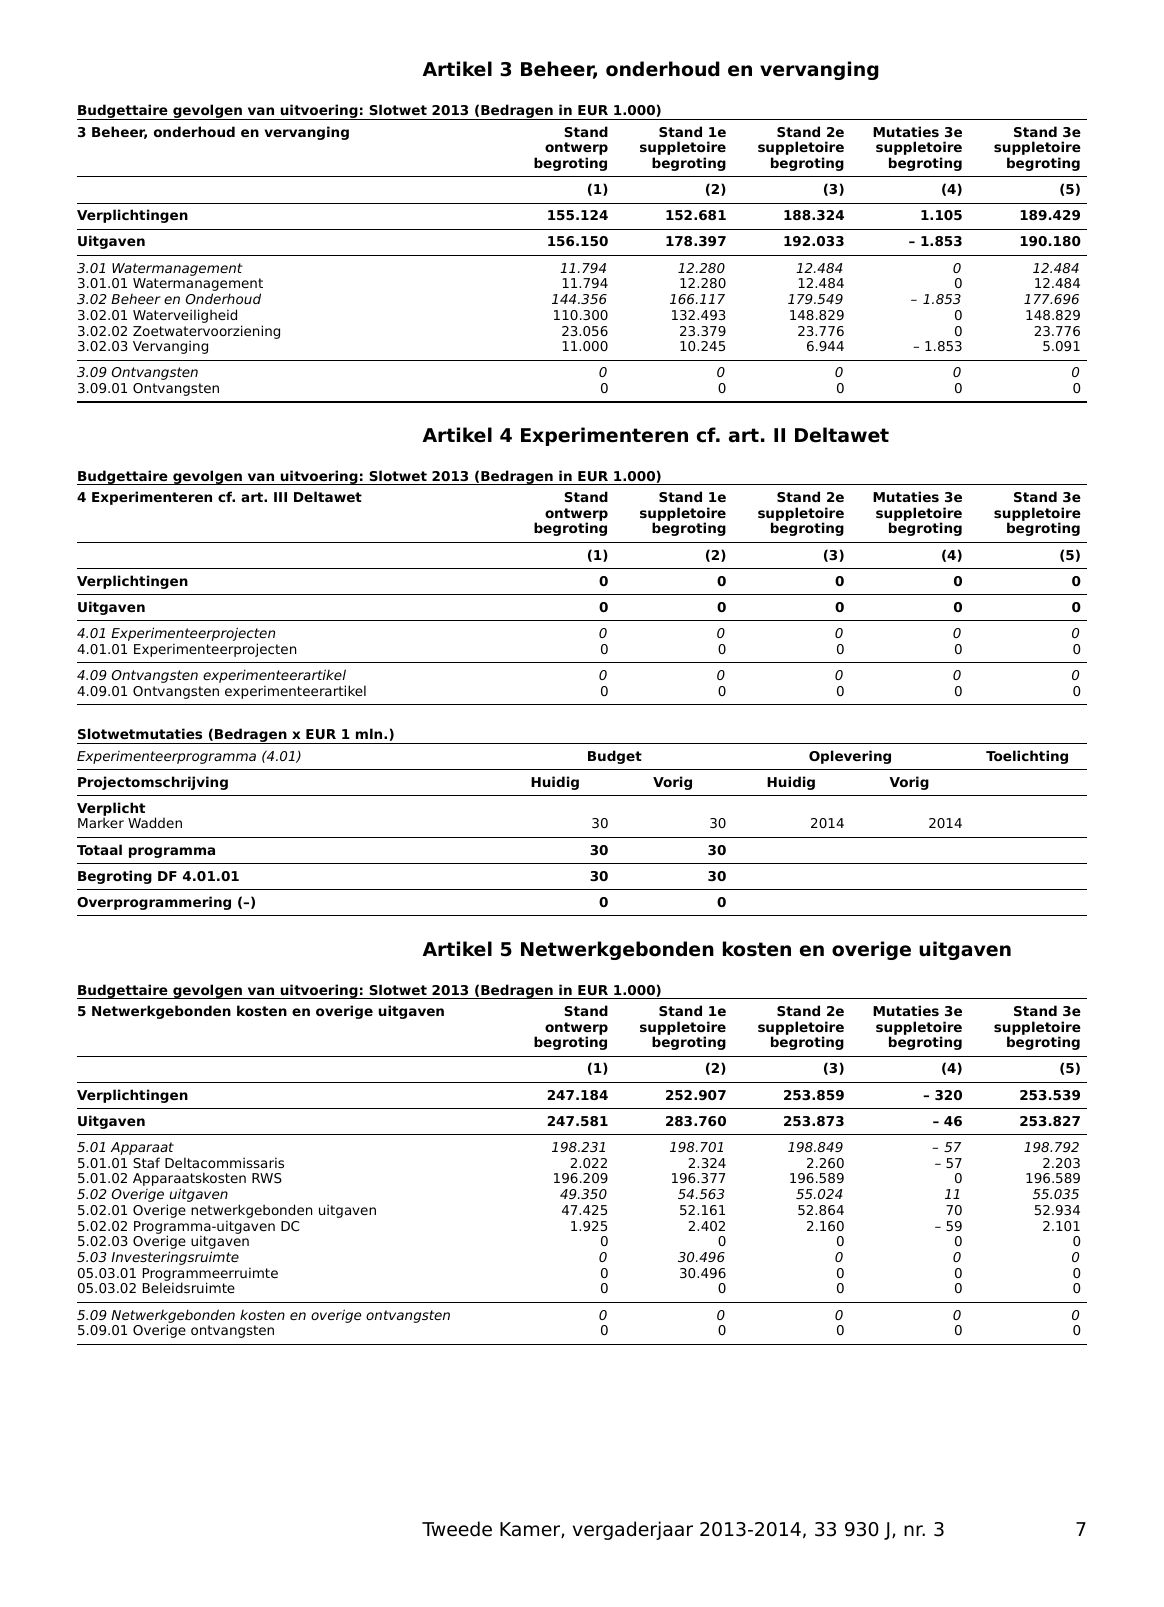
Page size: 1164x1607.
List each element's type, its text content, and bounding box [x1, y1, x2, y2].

table_cell 05.03.01 Programmeerruimte [77, 1266, 496, 1281]
table_cell 2.160 [732, 1219, 850, 1234]
table_cell 5.03 Investeringsruimte [77, 1250, 496, 1266]
table_cell 0 [614, 642, 732, 662]
table_cell 0 [850, 1266, 968, 1281]
table_cell 0 [732, 595, 850, 620]
table_cell 253.827 [969, 1109, 1087, 1134]
table_cell 0 [496, 595, 614, 620]
table_cell Budget [496, 744, 732, 769]
table_cell 0 [850, 1234, 968, 1250]
table_cell 4.01 Experimenteerprojecten [77, 621, 496, 642]
table_cell [732, 864, 850, 889]
table_cell 0 [496, 1234, 614, 1250]
table_cell 0 [496, 684, 614, 704]
table_cell Mutaties 3e suppletoire begroting [850, 485, 968, 542]
table_cell 10.245 [614, 339, 732, 359]
table_cell 253.859 [732, 1083, 850, 1108]
table_cell 2.101 [969, 1219, 1087, 1234]
table_cell 0 [850, 308, 968, 323]
table_cell 0 [614, 569, 732, 594]
table_cell 0 [732, 1281, 850, 1302]
table_cell 0 [496, 1281, 614, 1302]
table_cell 132.493 [614, 308, 732, 323]
table_cell 3.02 Beheer en Onderhoud [77, 292, 496, 308]
table_cell Verplichtingen [77, 1083, 496, 1108]
table_cell 0 [614, 361, 732, 381]
table_cell 52.864 [732, 1203, 850, 1218]
table_cell 30.496 [614, 1266, 732, 1281]
table_cell 0 [614, 663, 732, 683]
table_cell – 59 [850, 1219, 968, 1234]
table_cell 23.776 [732, 323, 850, 339]
table_cell [496, 796, 614, 816]
table_cell 3.01.01 Watermanagement [77, 276, 496, 292]
table_cell 12.484 [969, 256, 1087, 276]
table_cell 3.02.02 Zoetwatervoorziening [77, 323, 496, 339]
table_cell 30.496 [614, 1250, 732, 1266]
table_cell 0 [732, 381, 850, 401]
table_cell 178.397 [614, 230, 732, 255]
table_cell – 1.853 [850, 292, 968, 308]
table_cell 23.056 [496, 323, 614, 339]
table_cell [969, 864, 1087, 889]
table_cell (3) [732, 1057, 850, 1082]
table_cell (2) [614, 1057, 732, 1082]
table_cell 1.925 [496, 1219, 614, 1234]
table_cell 5.02.01 Overige netwerkgebonden uitgaven [77, 1203, 496, 1218]
table_cell [77, 1057, 496, 1082]
table_cell – 57 [850, 1135, 968, 1156]
table_cell 0 [732, 621, 850, 642]
table_cell 30 [614, 838, 732, 863]
table_cell 0 [850, 569, 968, 594]
table_cell 23.379 [614, 323, 732, 339]
table_cell 5.01 Apparaat [77, 1135, 496, 1156]
table_cell – 1.853 [850, 230, 968, 255]
table_cell 0 [850, 595, 968, 620]
table_cell 0 [614, 1281, 732, 1302]
subtitle Artikel 3 Beheer, onderhoud en vervanging [422, 59, 1087, 81]
table_cell 30 [496, 864, 614, 889]
table_cell 0 [969, 684, 1087, 704]
table_cell 0 [969, 1281, 1087, 1302]
table_cell 152.681 [614, 204, 732, 228]
table_cell 148.829 [969, 308, 1087, 323]
table_cell 190.180 [969, 230, 1087, 255]
table_cell 0 [969, 1266, 1087, 1281]
table_cell [969, 770, 1087, 795]
table_cell 0 [614, 1323, 732, 1344]
table_cell 5.09.01 Overige ontvangsten [77, 1323, 496, 1344]
table_cell 0 [732, 663, 850, 683]
table_cell 196.589 [732, 1171, 850, 1187]
table_cell [969, 816, 1087, 837]
subtitle Artikel 5 Netwerkgebonden kosten en overige uitgaven [422, 938, 1087, 960]
table_cell Verplichtingen [77, 204, 496, 228]
table_cell [969, 796, 1087, 816]
table_cell 0 [850, 642, 968, 662]
table_cell 12.280 [614, 276, 732, 292]
table_cell 0 [732, 361, 850, 381]
table_cell Marker Wadden [77, 816, 496, 837]
table_cell 0 [850, 323, 968, 339]
table_cell 0 [496, 890, 614, 915]
table_cell 0 [850, 1250, 968, 1266]
table_cell 23.776 [969, 323, 1087, 339]
table_cell 0 [496, 361, 614, 381]
table_cell 0 [850, 684, 968, 704]
table_cell Stand 2e suppletoire begroting [732, 999, 850, 1056]
table_cell 5.02.02 Programma-uitgaven DC [77, 1219, 496, 1234]
table_cell 3.09 Ontvangsten [77, 361, 496, 381]
table_cell 110.300 [496, 308, 614, 323]
table_header Budgettaire gevolgen van uitvoering: Slotwet 2013 (Bedragen in EUR 1.000) [77, 103, 1087, 119]
table_cell 4.01.01 Experimenteerprojecten [77, 642, 496, 662]
table_cell 0 [850, 1303, 968, 1323]
table_cell Stand 1e suppletoire begroting [614, 999, 732, 1056]
table_cell 52.161 [614, 1203, 732, 1218]
table_cell Stand ontwerp begroting [496, 120, 614, 176]
table_cell 49.350 [496, 1187, 614, 1203]
table_cell Stand 2e suppletoire begroting [732, 485, 850, 542]
table_cell 0 [969, 663, 1087, 683]
table_cell 0 [850, 1323, 968, 1344]
table_cell 253.539 [969, 1083, 1087, 1108]
table_cell 0 [614, 621, 732, 642]
table_cell 177.696 [969, 292, 1087, 308]
table_cell 55.035 [969, 1187, 1087, 1203]
table_cell (4) [850, 543, 968, 568]
table_cell 3.01 Watermanagement [77, 256, 496, 276]
table_cell 196.589 [969, 1171, 1087, 1187]
table_cell 179.549 [732, 292, 850, 308]
table_cell 05.03.02 Beleidsruimte [77, 1281, 496, 1302]
table_cell 1.105 [850, 204, 968, 228]
table_cell 283.760 [614, 1109, 732, 1134]
table_cell 198.849 [732, 1135, 850, 1156]
table_header Slotwetmutaties (Bedragen x EUR 1 mln.) [77, 727, 1087, 743]
table_cell 166.117 [614, 292, 732, 308]
table_cell 5.09 Netwerkgebonden kosten en overige ontvangsten [77, 1303, 496, 1323]
subtitle Artikel 4 Experimenteren cf. art. II Deltawet [422, 424, 1087, 447]
table_cell [732, 890, 850, 915]
table_cell Stand 1e suppletoire begroting [614, 485, 732, 542]
table_cell 148.829 [732, 308, 850, 323]
table_cell 0 [850, 621, 968, 642]
table_cell 0 [614, 381, 732, 401]
table_header Budgettaire gevolgen van uitvoering: Slotwet 2013 (Bedragen in EUR 1.000) [77, 982, 1087, 998]
table_cell 0 [850, 663, 968, 683]
table_cell [732, 796, 850, 816]
table_cell Stand 2e suppletoire begroting [732, 120, 850, 176]
table_cell 252.907 [614, 1083, 732, 1108]
table_cell – 1.853 [850, 339, 968, 359]
table_cell 156.150 [496, 230, 614, 255]
table_cell 4.09.01 Ontvangsten experimenteerartikel [77, 684, 496, 704]
table_cell 3.02.03 Vervanging [77, 339, 496, 359]
table_cell Uitgaven [77, 1109, 496, 1134]
table_cell Vorig [614, 770, 732, 795]
table_cell 155.124 [496, 204, 614, 228]
table_cell (1) [496, 543, 614, 568]
table_cell [850, 796, 968, 816]
table_cell 0 [732, 1323, 850, 1344]
table_cell 0 [732, 1266, 850, 1281]
table_cell 0 [614, 595, 732, 620]
table_cell 11.794 [496, 276, 614, 292]
table_cell 2014 [732, 816, 850, 837]
table_cell 188.324 [732, 204, 850, 228]
table_cell 189.429 [969, 204, 1087, 228]
table_cell 2.203 [969, 1156, 1087, 1171]
table_cell 47.425 [496, 1203, 614, 1218]
table_cell 0 [614, 1303, 732, 1323]
table_cell Uitgaven [77, 595, 496, 620]
table_cell Overprogrammering (–) [77, 890, 496, 915]
table_cell 0 [969, 595, 1087, 620]
table_cell Totaal programma [77, 838, 496, 863]
table_cell 6.944 [732, 339, 850, 359]
table_cell 0 [969, 1303, 1087, 1323]
table_cell 0 [850, 1281, 968, 1302]
table_cell 198.792 [969, 1135, 1087, 1156]
table_cell 12.484 [732, 256, 850, 276]
table_cell 4.09 Ontvangsten experimenteerartikel [77, 663, 496, 683]
table_cell 2.402 [614, 1219, 732, 1234]
table_cell – 57 [850, 1156, 968, 1171]
table_cell 30 [614, 816, 732, 837]
table_cell Stand 3e suppletoire begroting [969, 999, 1087, 1056]
table_cell [850, 890, 968, 915]
table_cell 0 [850, 276, 968, 292]
table_cell Vorig [850, 770, 968, 795]
table_cell 5.02 Overige uitgaven [77, 1187, 496, 1203]
table_cell 30 [614, 864, 732, 889]
table_cell [77, 543, 496, 568]
table_cell 0 [732, 684, 850, 704]
table_cell 0 [496, 1266, 614, 1281]
table_cell Huidig [732, 770, 850, 795]
table_cell 0 [969, 381, 1087, 401]
table_cell (3) [732, 177, 850, 202]
table_cell 0 [969, 1250, 1087, 1266]
table_cell 144.356 [496, 292, 614, 308]
table_cell 0 [496, 1303, 614, 1323]
table_cell 0 [496, 569, 614, 594]
table_cell Stand ontwerp begroting [496, 999, 614, 1056]
table_cell 0 [969, 621, 1087, 642]
table_cell (4) [850, 1057, 968, 1082]
table_cell 11 [850, 1187, 968, 1203]
table_cell 55.024 [732, 1187, 850, 1203]
table_cell Stand 1e suppletoire begroting [614, 120, 732, 176]
table_cell 0 [732, 1303, 850, 1323]
table_cell – 320 [850, 1083, 968, 1108]
table_cell 253.873 [732, 1109, 850, 1134]
table_cell 2014 [850, 816, 968, 837]
table_cell [850, 864, 968, 889]
table_cell 0 [850, 1171, 968, 1187]
table_cell Toelichting [969, 744, 1087, 769]
table_cell [614, 796, 732, 816]
table_cell 5.02.03 Overige uitgaven [77, 1234, 496, 1250]
table_cell (4) [850, 177, 968, 202]
table_cell Mutaties 3e suppletoire begroting [850, 999, 968, 1056]
table_cell Oplevering [732, 744, 968, 769]
table_cell 0 [496, 1323, 614, 1344]
table_cell 0 [614, 890, 732, 915]
table_cell 0 [850, 381, 968, 401]
table_cell 0 [732, 1250, 850, 1266]
table_cell Projectomschrijving [77, 770, 496, 795]
table_cell [77, 177, 496, 202]
table_cell 11.794 [496, 256, 614, 276]
table_cell 0 [496, 642, 614, 662]
table_cell 2.324 [614, 1156, 732, 1171]
table_cell (5) [969, 177, 1087, 202]
table_cell (2) [614, 543, 732, 568]
table_cell 247.184 [496, 1083, 614, 1108]
table_cell 11.000 [496, 339, 614, 359]
table_cell 12.280 [614, 256, 732, 276]
table_cell 198.231 [496, 1135, 614, 1156]
table_cell [850, 838, 968, 863]
table_cell 30 [496, 816, 614, 837]
table_cell 70 [850, 1203, 968, 1218]
table_cell [732, 838, 850, 863]
table_cell 0 [496, 381, 614, 401]
table_cell 52.934 [969, 1203, 1087, 1218]
table_header Budgettaire gevolgen van uitvoering: Slotwet 2013 (Bedragen in EUR 1.000) [77, 469, 1087, 484]
table_cell (5) [969, 543, 1087, 568]
table_cell 5.01.01 Staf Deltacommissaris [77, 1156, 496, 1171]
table_cell 3.09.01 Ontvangsten [77, 381, 496, 401]
table_cell (5) [969, 1057, 1087, 1082]
table_cell (1) [496, 177, 614, 202]
table_cell Stand 3e suppletoire begroting [969, 120, 1087, 176]
table_cell 0 [732, 1234, 850, 1250]
table_cell 198.701 [614, 1135, 732, 1156]
table_cell 12.484 [969, 276, 1087, 292]
table_cell 192.033 [732, 230, 850, 255]
table_cell 2.260 [732, 1156, 850, 1171]
table_cell 0 [969, 642, 1087, 662]
table_cell 0 [969, 361, 1087, 381]
table_cell (1) [496, 1057, 614, 1082]
table_cell Experimenteerprogramma (4.01) [77, 744, 496, 769]
table_cell Mutaties 3e suppletoire begroting [850, 120, 968, 176]
table_cell 0 [969, 1323, 1087, 1344]
table_cell 0 [850, 256, 968, 276]
table_cell – 46 [850, 1109, 968, 1134]
table_cell 4 Experimenteren cf. art. III Deltawet [77, 485, 496, 542]
table_cell 0 [969, 1234, 1087, 1250]
table_cell Huidig [496, 770, 614, 795]
table_cell 5.091 [969, 339, 1087, 359]
table_cell 2.022 [496, 1156, 614, 1171]
table_cell 247.581 [496, 1109, 614, 1134]
table_cell (2) [614, 177, 732, 202]
table_cell 3 Beheer, onderhoud en vervanging [77, 120, 496, 176]
table_cell 0 [496, 1250, 614, 1266]
table_cell 0 [732, 569, 850, 594]
table_cell 196.209 [496, 1171, 614, 1187]
table_cell 0 [496, 621, 614, 642]
table_cell 54.563 [614, 1187, 732, 1203]
table_cell Uitgaven [77, 230, 496, 255]
table_cell Stand ontwerp begroting [496, 485, 614, 542]
table_cell [969, 838, 1087, 863]
table_cell 0 [732, 642, 850, 662]
table_cell 12.484 [732, 276, 850, 292]
table_cell 3.02.01 Waterveiligheid [77, 308, 496, 323]
table_cell 5 Netwerkgebonden kosten en overige uitgaven [77, 999, 496, 1056]
table_cell 0 [614, 684, 732, 704]
table_cell 0 [850, 361, 968, 381]
table_cell Verplicht [77, 796, 496, 816]
table_cell (3) [732, 543, 850, 568]
table_cell [969, 890, 1087, 915]
table_cell 196.377 [614, 1171, 732, 1187]
table_cell 0 [496, 663, 614, 683]
table_cell 30 [496, 838, 614, 863]
table_cell Stand 3e suppletoire begroting [969, 485, 1087, 542]
table_cell 0 [969, 569, 1087, 594]
table_cell 0 [614, 1234, 732, 1250]
table_cell Verplichtingen [77, 569, 496, 594]
table_cell Begroting DF 4.01.01 [77, 864, 496, 889]
table_cell 5.01.02 Apparaatskosten RWS [77, 1171, 496, 1187]
